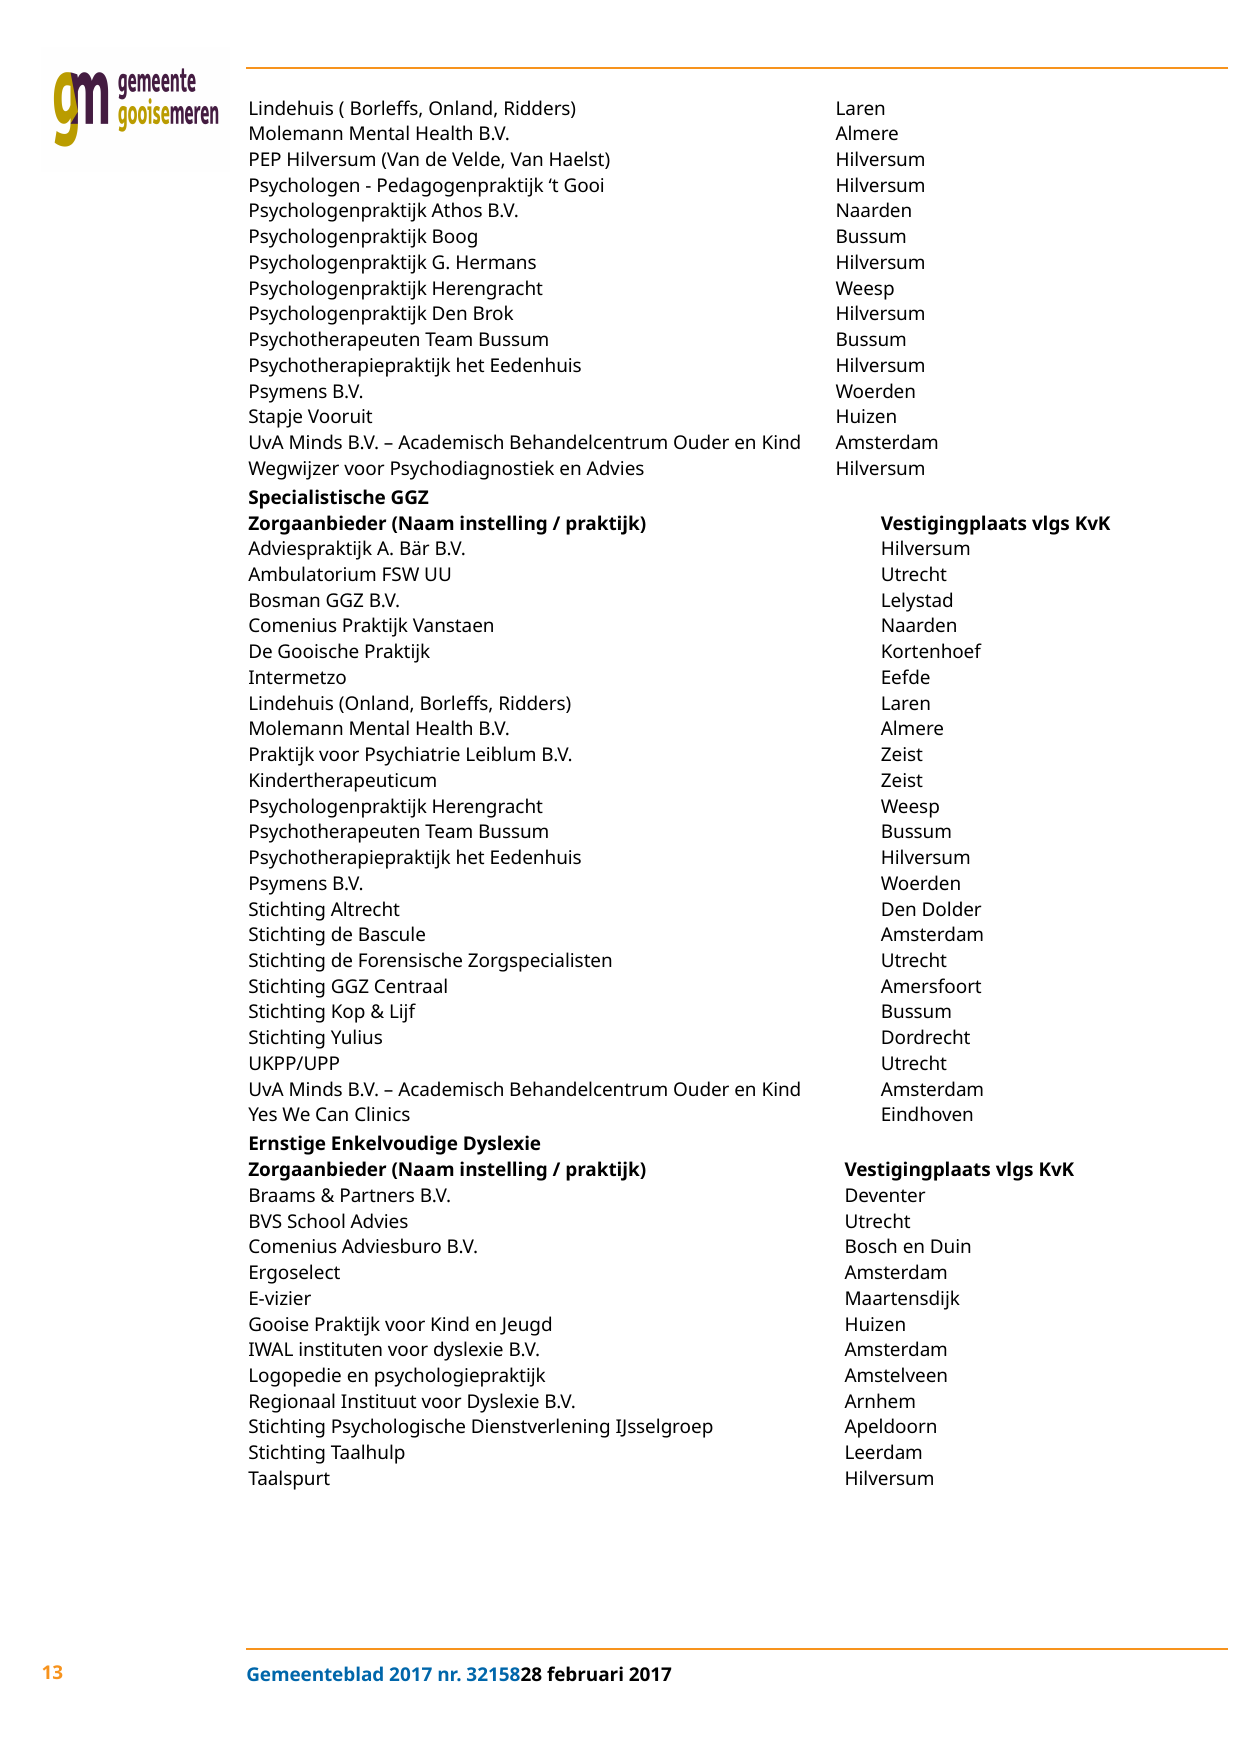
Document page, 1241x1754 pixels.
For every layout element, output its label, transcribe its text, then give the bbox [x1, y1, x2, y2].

table_cell PEP Hilversum (Van de Velde, Van Haelst) [248, 146, 835, 172]
table_cell Naarden [835, 198, 1152, 223]
table_cell Amersfoort [881, 973, 1152, 999]
table_cell Yes We Can Clinics [248, 1102, 881, 1127]
table_cell Hilversum [835, 249, 1152, 275]
table_cell Comenius Praktijk Vanstaen [248, 613, 881, 638]
table_cell Regionaal Instituut voor Dyslexie B.V. [248, 1388, 844, 1414]
table_cell Amstelveen [844, 1362, 1152, 1388]
table_cell Praktijk voor Psychiatrie Leiblum B.V. [248, 741, 881, 767]
table_header [881, 484, 1152, 510]
table_cell Utrecht [844, 1208, 1152, 1233]
table_cell Leerdam [844, 1439, 1152, 1465]
table_cell Eindhoven [881, 1102, 1152, 1127]
table_cell Huizen [835, 404, 1152, 429]
table_cell Psymens B.V. [248, 378, 835, 403]
table_cell Almere [835, 121, 1152, 146]
table_cell Huizen [844, 1311, 1152, 1336]
table_cell Laren [835, 95, 1152, 121]
table_cell Stichting de Bascule [248, 921, 881, 947]
table_cell Amsterdam [881, 1076, 1152, 1102]
table_cell Kindertherapeuticum [248, 767, 881, 793]
table_cell Ergoselect [248, 1259, 844, 1285]
table_cell Amsterdam [835, 429, 1152, 455]
table_cell Psychotherapiepraktijk het Eedenhuis [248, 844, 881, 870]
table_cell Laren [881, 690, 1152, 716]
table_cell Zeist [881, 767, 1152, 793]
table_cell Ambulatorium FSW UU [248, 561, 881, 587]
table_cell Zorgaanbieder (Naam instelling / praktijk) [248, 1156, 844, 1182]
table_cell Hilversum [835, 352, 1152, 378]
table_cell Psychologen - Pedagogenpraktijk ‘t Gooi [248, 172, 835, 198]
table_cell Bussum [881, 999, 1152, 1024]
table_cell De Gooische Praktijk [248, 639, 881, 664]
table_cell Comenius Adviesburo B.V. [248, 1234, 844, 1259]
table_cell Braams & Partners B.V. [248, 1182, 844, 1208]
table_cell Zeist [881, 741, 1152, 767]
table_cell Hilversum [881, 536, 1152, 561]
table_header Specialistische GGZ [248, 484, 881, 510]
table_cell BVS School Advies [248, 1208, 844, 1233]
table_cell E-vizier [248, 1285, 844, 1311]
table_cell Hilversum [835, 455, 1152, 481]
table_cell Psychotherapeuten Team Bussum [248, 819, 881, 844]
table_cell Bussum [881, 819, 1152, 844]
table_cell Den Dolder [881, 896, 1152, 921]
table_cell Stichting Taalhulp [248, 1439, 844, 1465]
table_cell Psychologenpraktijk Athos B.V. [248, 198, 835, 223]
table_cell Maartensdijk [844, 1285, 1152, 1311]
table_cell Psychologenpraktijk Herengracht [248, 793, 881, 818]
table_cell Amsterdam [881, 921, 1152, 947]
table_cell Kortenhoef [881, 639, 1152, 664]
table_cell Stichting GGZ Centraal [248, 973, 881, 999]
table_cell Intermetzo [248, 664, 881, 690]
table_cell Psychotherapiepraktijk het Eedenhuis [248, 352, 835, 378]
table_cell Weesp [881, 793, 1152, 818]
table_cell Utrecht [881, 1050, 1152, 1076]
table_cell Bosman GGZ B.V. [248, 587, 881, 613]
table_cell Stichting de Forensische Zorgspecialisten [248, 947, 881, 973]
table_cell Lindehuis ( Borleffs, Onland, Ridders) [248, 95, 835, 121]
table_cell Amsterdam [844, 1336, 1152, 1362]
table_cell Psychologenpraktijk Herengracht [248, 275, 835, 301]
table_cell Hilversum [835, 301, 1152, 326]
table_cell Almere [881, 716, 1152, 741]
table_cell Vestigingplaats vlgs KvK [844, 1156, 1152, 1182]
table_cell Hilversum [835, 172, 1152, 198]
table_cell Arnhem [844, 1388, 1152, 1414]
table_cell UKPP/UPP [248, 1050, 881, 1076]
table_cell Psymens B.V. [248, 870, 881, 896]
table_cell Psychologenpraktijk G. Hermans [248, 249, 835, 275]
table_cell Utrecht [881, 561, 1152, 587]
table_cell Hilversum [835, 146, 1152, 172]
table_cell Weesp [835, 275, 1152, 301]
table_cell Woerden [881, 870, 1152, 896]
table_cell Hilversum [881, 844, 1152, 870]
table_cell Adviespraktijk A. Bär B.V. [248, 536, 881, 561]
table_cell Bosch en Duin [844, 1234, 1152, 1259]
table_cell Lelystad [881, 587, 1152, 613]
table_cell Psychologenpraktijk Den Brok [248, 301, 835, 326]
table_cell Wegwijzer voor Psychodiagnostiek en Advies [248, 455, 835, 481]
table_cell Deventer [844, 1182, 1152, 1208]
table_cell Utrecht [881, 947, 1152, 973]
table_cell IWAL instituten voor dyslexie B.V. [248, 1336, 844, 1362]
table_cell Logopedie en psychologiepraktijk [248, 1362, 844, 1388]
table_cell Hilversum [844, 1465, 1152, 1491]
table_cell Naarden [881, 613, 1152, 638]
table_cell Stichting Kop & Lijf [248, 999, 881, 1024]
table_cell Woerden [835, 378, 1152, 403]
table_cell Dordrecht [881, 1024, 1152, 1050]
table_cell UvA Minds B.V. – Academisch Behandelcentrum Ouder en Kind [248, 429, 835, 455]
table_cell Lindehuis (Onland, Borleffs, Ridders) [248, 690, 881, 716]
picture [41, 47, 231, 172]
table_cell Amsterdam [844, 1259, 1152, 1285]
table_cell Vestigingplaats vlgs KvK [881, 510, 1152, 536]
table_cell Apeldoorn [844, 1414, 1152, 1439]
table_cell Stapje Vooruit [248, 404, 835, 429]
table_cell Psychologenpraktijk Boog [248, 224, 835, 249]
table_cell Stichting Psychologische Dienstverlening IJsselgroep [248, 1414, 844, 1439]
table_cell Stichting Yulius [248, 1024, 881, 1050]
table_cell UvA Minds B.V. – Academisch Behandelcentrum Ouder en Kind [248, 1076, 881, 1102]
table_cell Bussum [835, 326, 1152, 352]
table_header Ernstige Enkelvoudige Dyslexie [248, 1131, 844, 1156]
table_cell Gooise Praktijk voor Kind en Jeugd [248, 1311, 844, 1336]
table_cell Stichting Altrecht [248, 896, 881, 921]
table_cell Bussum [835, 224, 1152, 249]
table_cell Taalspurt [248, 1465, 844, 1491]
table_cell Molemann Mental Health B.V. [248, 716, 881, 741]
table_header [844, 1131, 1152, 1156]
table_cell Eefde [881, 664, 1152, 690]
table_cell Zorgaanbieder (Naam instelling / praktijk) [248, 510, 881, 536]
table_cell Psychotherapeuten Team Bussum [248, 326, 835, 352]
table_cell Molemann Mental Health B.V. [248, 121, 835, 146]
